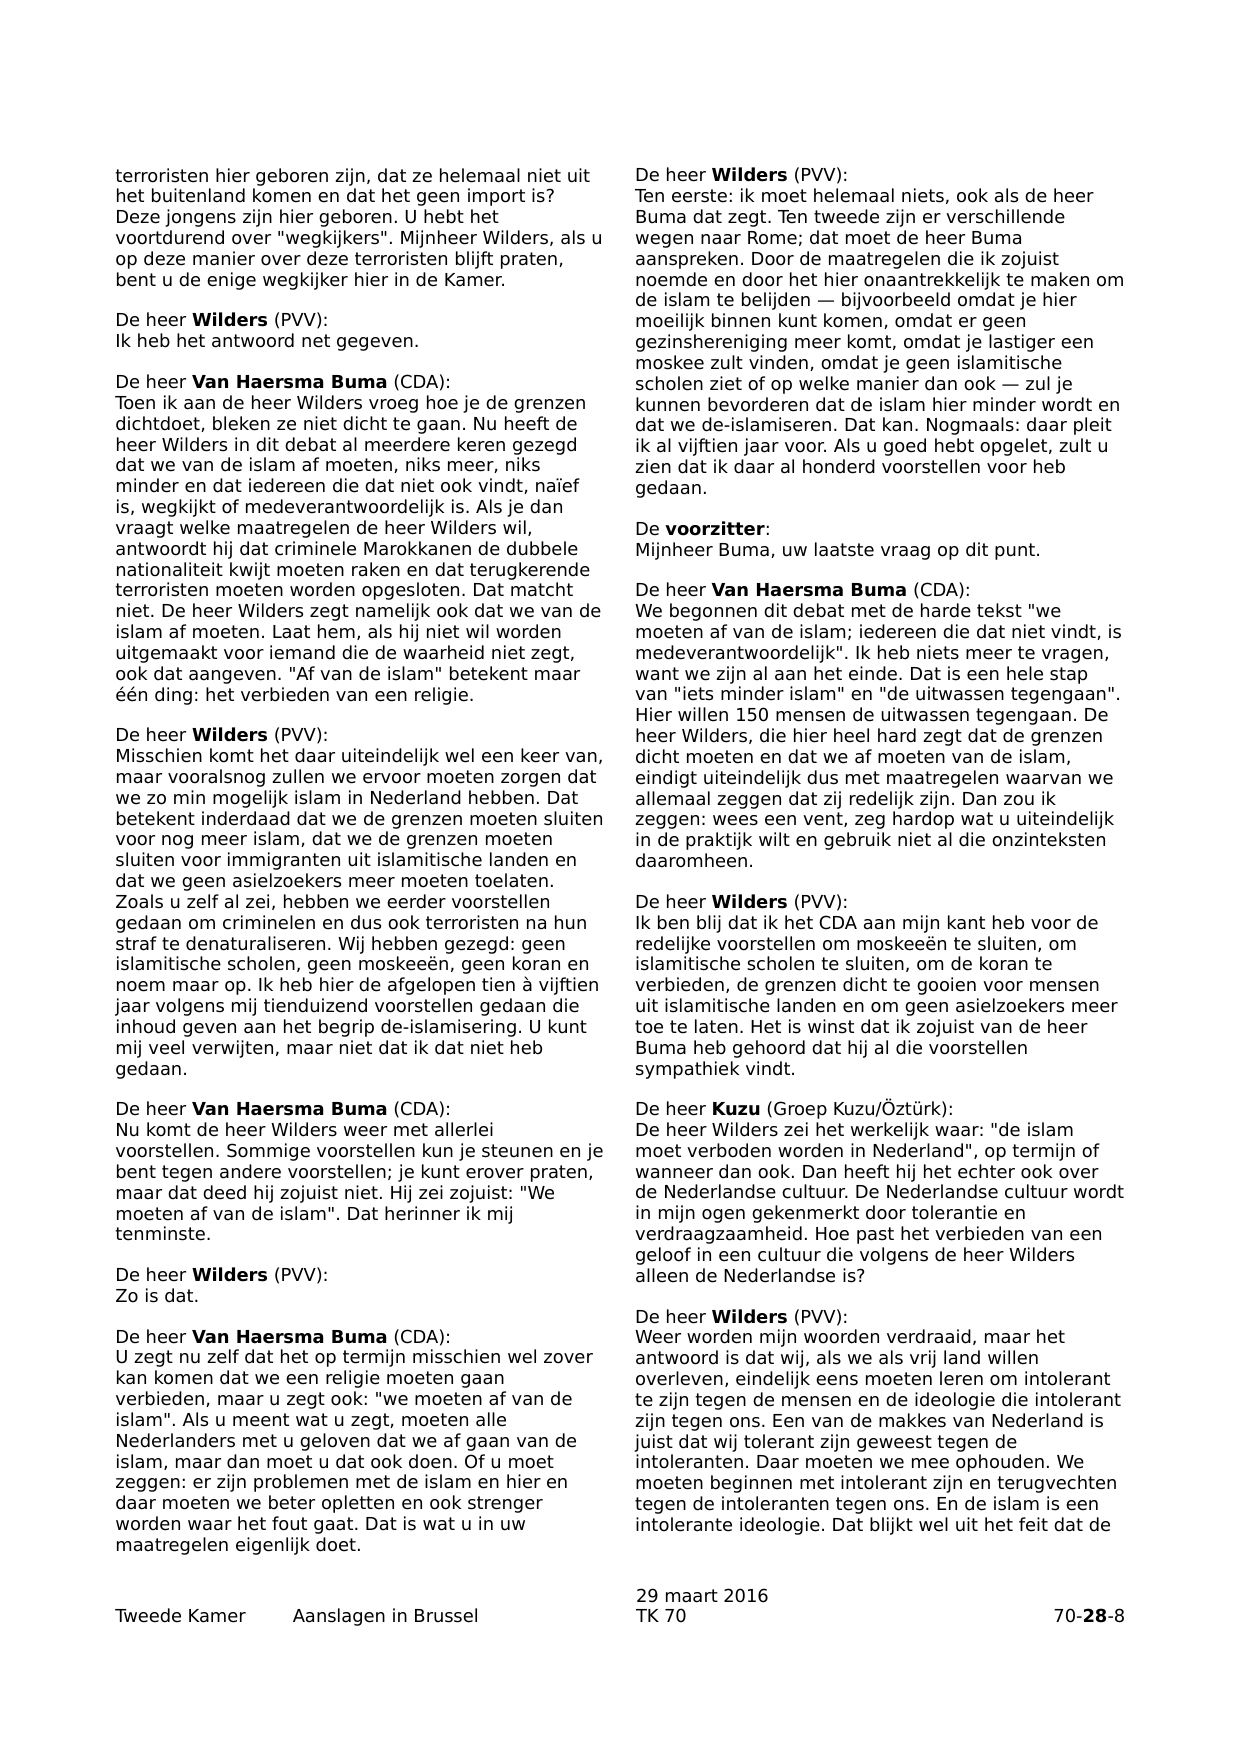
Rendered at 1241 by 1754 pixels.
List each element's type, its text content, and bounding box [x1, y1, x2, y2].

text Mijnheer Buma, uw laatste vraag op dit punt. [635, 539, 1125, 560]
text Toen ik aan de heer Wilders vroeg hoe je de grenzen dichtdoet, bleken ze niet dicht te gaan. Nu heeft de heer Wilders in dit debat al meerdere keren gezegd dat we van de islam af moeten, niks meer, niks minder en dat iedereen die dat niet ook vindt, naïef is, wegkijkt of medeverantwoordelijk is. Als je dan vraagt welke maatregelen de heer Wilders wil, antwoordt hij dat criminele Marokkanen de dubbele nationaliteit kwijt moeten raken en dat terugkerende terroristen moeten worden opgesloten. Dat matcht niet. De heer Wilders zegt namelijk ook dat we van de islam af moeten. Laat hem, als hij niet wil worden uitgemaakt voor iemand die de waarheid niet zegt, ook dat aangeven. "Af van de islam" betekent maar één ding: het verbieden van een religie. [115, 393, 605, 705]
text Ik heb het antwoord net gegeven. [115, 331, 605, 352]
text De heer Van Haersma Buma (CDA): [115, 1099, 605, 1120]
text De heer Wilders (PVV): [635, 165, 1125, 186]
text Weer worden mijn woorden verdraaid, maar het antwoord is dat wij, als we als vrij land willen overleven, eindelijk eens moeten leren om intolerant te zijn tegen de mensen en de ideologie die intolerant zijn tegen ons. Een van de makkes van Nederland is juist dat wij tolerant zijn geweest tegen de intoleranten. Daar moeten we mee ophouden. We moeten beginnen met intolerant zijn en terugvechten tegen de intoleranten tegen ons. En de islam is een intolerante ideologie. Dat blijkt wel uit het feit dat de [635, 1327, 1125, 1536]
text De heer Van Haersma Buma (CDA): [115, 372, 605, 393]
text De heer Wilders (PVV): [115, 725, 605, 746]
text De voorzitter: [635, 518, 1125, 539]
text U zegt nu zelf dat het op termijn misschien wel zover kan komen dat we een religie moeten gaan verbieden, maar u zegt ook: "we moeten af van de islam". Als u meent wat u zegt, moeten alle Nederlanders met u geloven dat we af gaan van de islam, maar dan moet u dat ook doen. Of u moet zeggen: er zijn problemen met de islam en hier en daar moeten we beter opletten en ook strenger worden waar het fout gaat. Dat is wat u in uw maatregelen eigenlijk doet. [115, 1347, 605, 1556]
text We begonnen dit debat met de harde tekst "we moeten af van de islam; iedereen die dat niet vindt, is medeverantwoordelijk". Ik heb niets meer te vragen, want we zijn al aan het einde. Dat is een hele stap van "iets minder islam" en "de uitwassen tegengaan". Hier willen 150 mensen de uitwassen tegengaan. De heer Wilders, die hier heel hard zegt dat de grenzen dicht moeten en dat we af moeten van de islam, eindigt uiteindelijk dus met maatregelen waarvan we allemaal zeggen dat zij redelijk zijn. Dan zou ik zeggen: wees een vent, zeg hardop wat u uiteindelijk in de praktijk wilt en gebruik niet al die onzinteksten daaromheen. [635, 601, 1125, 872]
text Misschien komt het daar uiteindelijk wel een keer van, maar vooralsnog zullen we ervoor moeten zorgen dat we zo min mogelijk islam in Nederland hebben. Dat betekent inderdaad dat we de grenzen moeten sluiten voor nog meer islam, dat we de grenzen moeten sluiten voor immigranten uit islamitische landen en dat we geen asielzoekers meer moeten toelaten. Zoals u zelf al zei, hebben we eerder voorstellen gedaan om criminelen en dus ook terroristen na hun straf te denaturaliseren. Wij hebben gezegd: geen islamitische scholen, geen moskeeën, geen koran en noem maar op. Ik heb hier de afgelopen tien à vijftien jaar volgens mij tienduizend voorstellen gedaan die inhoud geven aan het begrip de-islamisering. U kunt mij veel verwijten, maar niet dat ik dat niet heb gedaan. [115, 746, 605, 1079]
text Ten eerste: ik moet helemaal niets, ook als de heer Buma dat zegt. Ten tweede zijn er verschillende wegen naar Rome; dat moet de heer Buma aanspreken. Door de maatregelen die ik zojuist noemde en door het hier onaantrekkelijk te maken om de islam te belijden — bijvoorbeeld omdat je hier moeilijk binnen kunt komen, omdat er geen gezinshereniging meer komt, omdat je lastiger een moskee zult vinden, omdat je geen islamitische scholen ziet of op welke manier dan ook — zul je kunnen bevorderen dat de islam hier minder wordt en dat we de-islamiseren. Dat kan. Nogmaals: daar pleit ik al vijftien jaar voor. Als u goed hebt opgelet, zult u zien dat ik daar al honderd voorstellen voor heb gedaan. [635, 186, 1125, 498]
text Nu komt de heer Wilders weer met allerlei voorstellen. Sommige voorstellen kun je steunen en je bent tegen andere voorstellen; je kunt erover praten, maar dat deed hij zojuist niet. Hij zei zojuist: "We moeten af van de islam". Dat herinner ik mij tenminste. [115, 1120, 605, 1245]
text Zo is dat. [115, 1286, 605, 1306]
text De heer Kuzu (Groep Kuzu/Öztürk): [635, 1099, 1125, 1120]
text De heer Wilders (PVV): [115, 1265, 605, 1286]
text De heer Wilders (PVV): [115, 310, 605, 331]
text terroristen hier geboren zijn, dat ze helemaal niet uit het buitenland komen en dat het geen import is? Deze jongens zijn hier geboren. U hebt het voortdurend over "wegkijkers". Mijnheer Wilders, als u op deze manier over deze terroristen blijft praten, bent u de enige wegkijker hier in de Kamer. [115, 165, 605, 290]
text De heer Van Haersma Buma (CDA): [635, 580, 1125, 601]
text Ik ben blij dat ik het CDA aan mijn kant heb voor de redelijke voorstellen om moskeeën te sluiten, om islamitische scholen te sluiten, om de koran te verbieden, de grenzen dicht te gooien voor mensen uit islamitische landen en om geen asielzoekers meer toe te laten. Het is winst dat ik zojuist van de heer Buma heb gehoord dat hij al die voorstellen sympathiek vindt. [635, 912, 1125, 1079]
text De heer Van Haersma Buma (CDA): [115, 1326, 605, 1347]
text De heer Wilders (PVV): [635, 1306, 1125, 1327]
text De heer Wilders (PVV): [635, 892, 1125, 912]
text De heer Wilders zei het werkelijk waar: "de islam moet verboden worden in Nederland", op termijn of wanneer dan ook. Dan heeft hij het echter ook over de Nederlandse cultuur. De Nederlandse cultuur wordt in mijn ogen gekenmerkt door tolerantie en verdraagzaamheid. Hoe past het verbieden van een geloof in een cultuur die volgens de heer Wilders alleen de Nederlandse is? [635, 1120, 1125, 1286]
